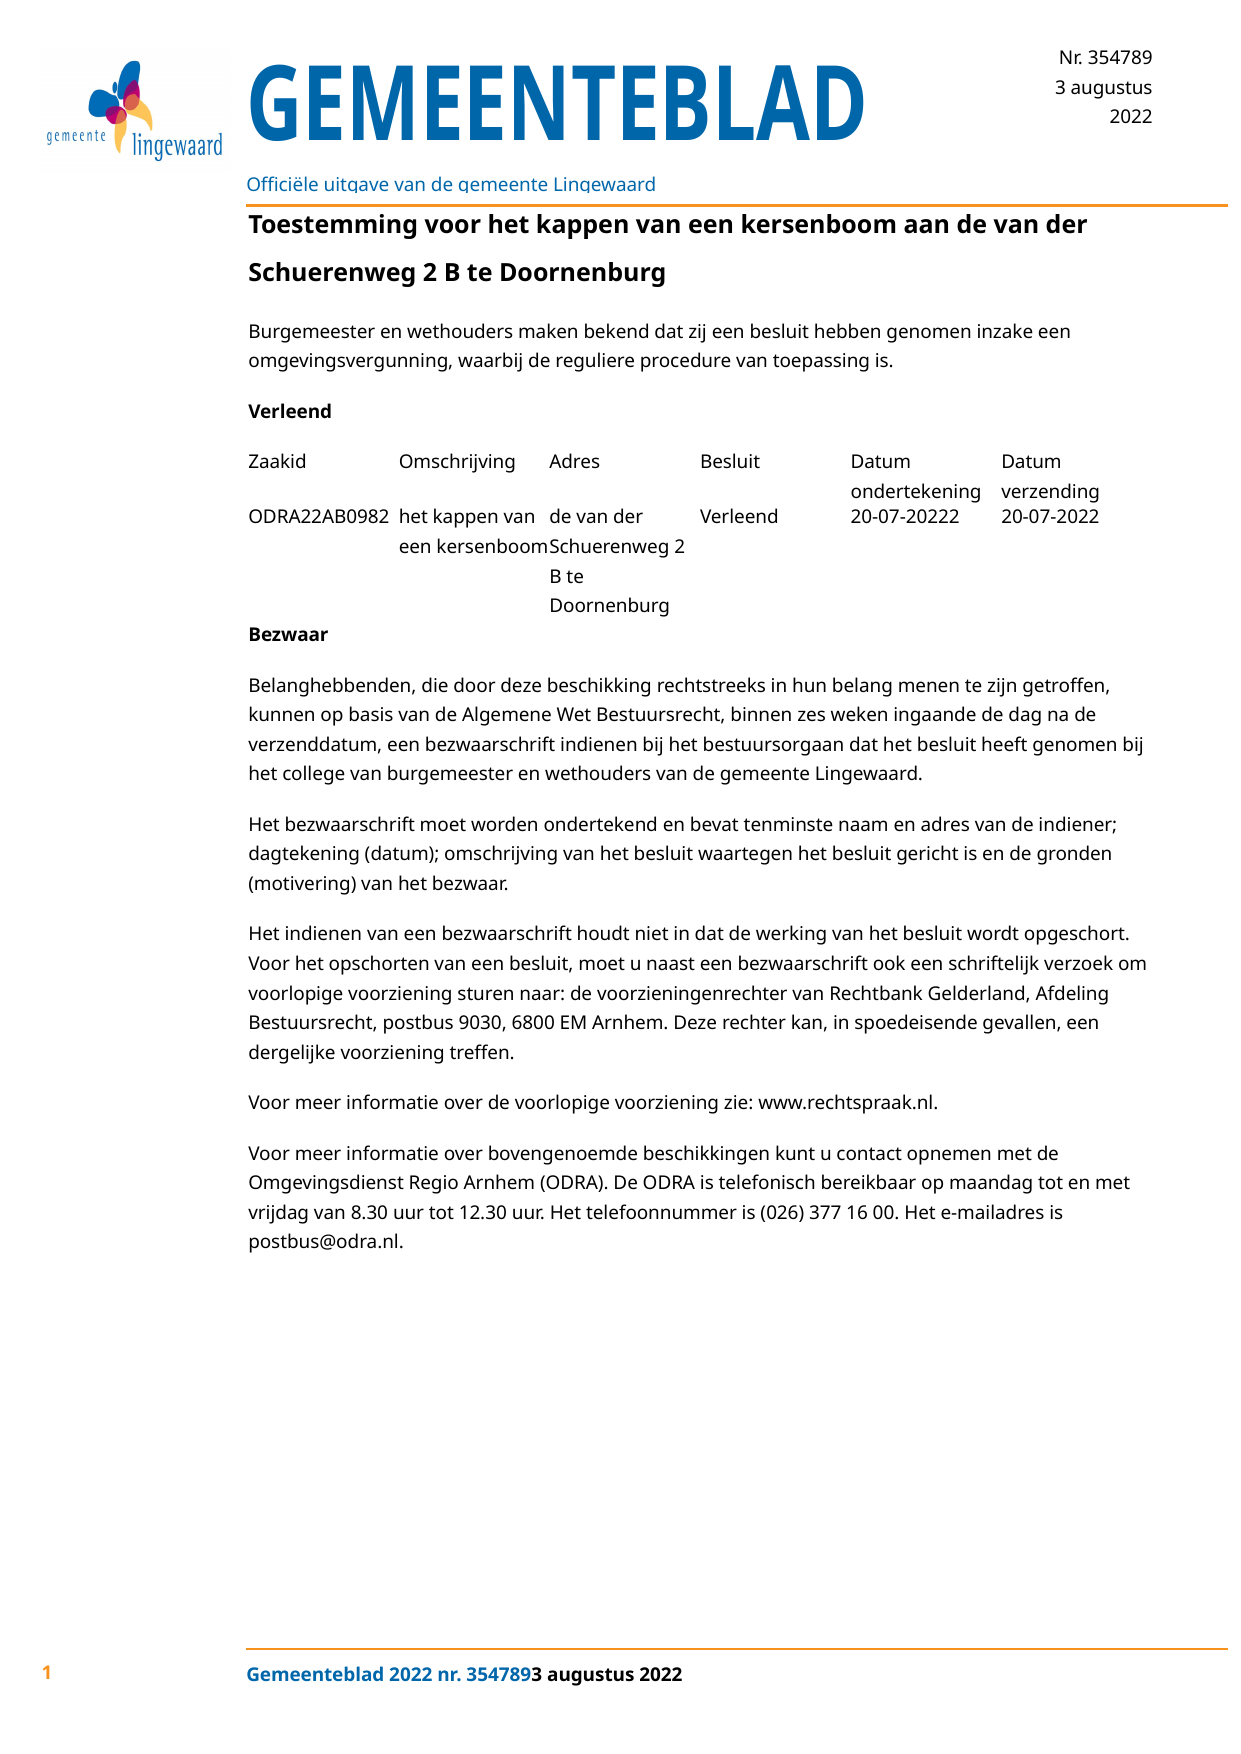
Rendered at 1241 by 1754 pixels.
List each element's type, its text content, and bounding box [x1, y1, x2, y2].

text Burgemeester en wethouders maken bekend dat zij een besluit hebben genomen inzake een omgevingsvergunning, waarbij de reguliere procedure van toepassing is. [248, 318, 1152, 373]
table_cell het kappen van een kersenboom [399, 504, 549, 618]
table_cell de van der Schuerenweg 2 B te Doornenburg [549, 504, 700, 618]
text Verleend [248, 398, 1152, 424]
table_cell 20-07-2022 [1001, 504, 1152, 618]
table_header Datum verzending [1001, 449, 1152, 504]
text Belanghebbenden, die door deze beschikking rechtstreeks in hun belang menen te zijn getroffen, kunnen op basis van de Algemene Wet Bestuursrecht, binnen zes weken ingaande de dag na de verzenddatum, een bezwaarschrift indienen bij het bestuursorgaan dat het besluit heeft genomen bij het college van burgemeester en wethouders van de gemeente Lingewaard. [248, 672, 1152, 786]
picture [41, 47, 231, 172]
table_header Adres [549, 449, 700, 504]
table_header Omschrijving [399, 449, 549, 504]
text Voor meer informatie over bovengenoemde beschikkingen kunt u contact opnemen met de Omgevingsdienst Regio Arnhem (ODRA). De ODRA is telefonisch bereikbaar op maandag tot en met vrijdag van 8.30 uur tot 12.30 uur. Het telefoonnummer is (026) 377 16 00. Het e-mailadres is postbus@odra.nl. [248, 1140, 1152, 1254]
table_header Datum ondertekening [850, 449, 1001, 504]
text Voor meer informatie over de voorlopige voorziening zie: www.rechtspraak.nl. [248, 1089, 1152, 1115]
text Bezwaar [248, 621, 1152, 647]
table_cell ODRA22AB0982 [248, 504, 398, 618]
text Toestemming voor het kappen van een kersenboom aan de van der Schuerenweg 2 B te Doornenburg [248, 207, 1152, 288]
text Het bezwaarschrift moet worden ondertekend en bevat tenminste naam en adres van de indiener; dagtekening (datum); omschrijving van het besluit waartegen het besluit gericht is en de gronden (motivering) van het bezwaar. [248, 811, 1152, 896]
table_header Zaakid [248, 449, 398, 504]
text Het indienen van een bezwaarschrift houdt niet in dat de werking van het besluit wordt opgeschort. Voor het opschorten van een besluit, moet u naast een bezwaarschrift ook een schriftelijk verzoek om voorlopige voorziening sturen naar: de voorzieningenrechter van Rechtbank Gelderland, Afdeling Bestuursrecht, postbus 9030, 6800 EM Arnhem. Deze rechter kan, in spoedeisende gevallen, een dergelijke voorziening treffen. [248, 921, 1152, 1065]
table_cell 20-07-20222 [850, 504, 1001, 618]
table_header Besluit [700, 449, 850, 504]
table_cell Verleend [700, 504, 850, 618]
